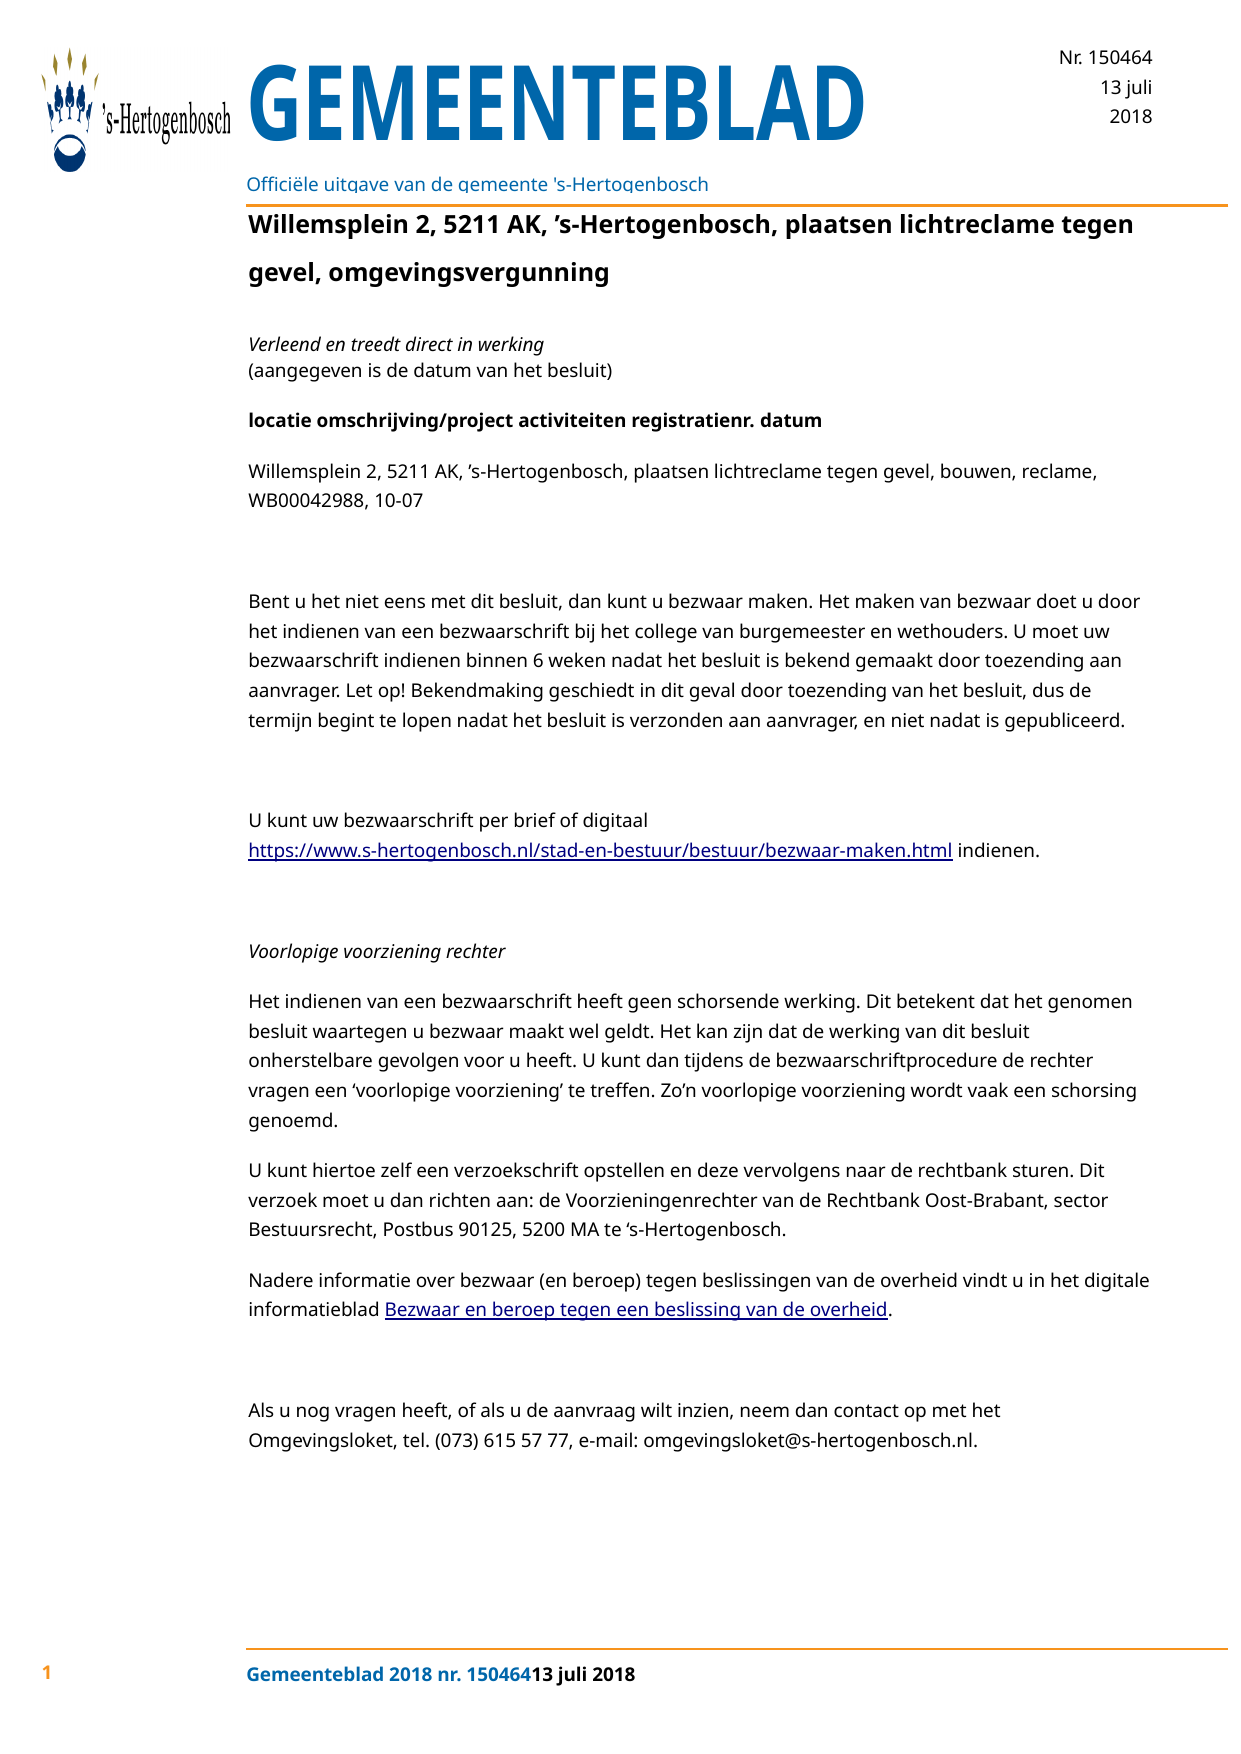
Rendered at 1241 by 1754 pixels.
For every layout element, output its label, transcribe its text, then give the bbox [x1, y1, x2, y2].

text Willemsplein 2, 5211 AK, ’s-Hertogenbosch, plaatsen lichtreclame tegen gevel, omgevingsvergunning [248, 207, 1152, 288]
text U kunt uw bezwaarschrift per brief of digitaal https://www.s-hertogenbosch.nl/stad-en-bestuur/bestuur/bezwaar-maken.html indienen. [248, 808, 1152, 863]
text Willemsplein 2, 5211 AK, ’s-Hertogenbosch, plaatsen lichtreclame tegen gevel, bouwen, reclame, WB00042988, 10-07 [248, 458, 1152, 513]
text locatie omschrijving/project activiteiten registratienr. datum [248, 408, 1152, 433]
text (aangegeven is de datum van het besluit) [248, 357, 1152, 383]
text Nadere informatie over bezwaar (en beroep) tegen beslissingen van de overheid vindt u in het digitale informatieblad Bezwaar en beroep tegen een beslissing van de overheid. [248, 1267, 1152, 1322]
text U kunt hiertoe zelf een verzoekschrift opstellen en deze vervolgens naar de rechtbank sturen. Dit verzoek moet u dan richten aan: de Voorzieningenrechter van de Rechtbank Oost-Brabant, sector Bestuursrecht, Postbus 90125, 5200 MA te ‘s-Hertogenbosch. [248, 1157, 1152, 1242]
text Als u nog vragen heeft, of als u de aanvraag wilt inzien, neem dan contact op met het Omgevingsloket, tel. (073) 615 57 77, e-mail: omgevingsloket@s-hertogenbosch.nl. [248, 1397, 1152, 1452]
text Verleend en treedt direct in werking [248, 331, 1152, 357]
text Voorlopige voorziening rechter [248, 938, 1152, 964]
text Bent u het niet eens met dit besluit, dan kunt u bezwaar maken. Het maken van bezwaar doet u door het indienen van een bezwaarschrift bij het college van burgemeester en wethouders. U moet uw bezwaarschrift indienen binnen 6 weken nadat het besluit is bekend gemaakt door toezending aan aanvrager. Let op! Bekendmaking geschiedt in dit geval door toezending van het besluit, dus de termijn begint te lopen nadat het besluit is verzonden aan aanvrager, en niet nadat is gepubliceerd. [248, 588, 1152, 732]
picture [41, 47, 231, 172]
text Het indienen van een bezwaarschrift heeft geen schorsende werking. Dit betekent dat het genomen besluit waartegen u bezwaar maakt wel geldt. Het kan zijn dat de werking van dit besluit onherstelbare gevolgen voor u heeft. U kunt dan tijdens de bezwaarschriftprocedure de rechter vragen een ‘voorlopige voorziening’ te treffen. Zo’n voorlopige voorziening wordt vaak een schorsing genoemd. [248, 988, 1152, 1132]
